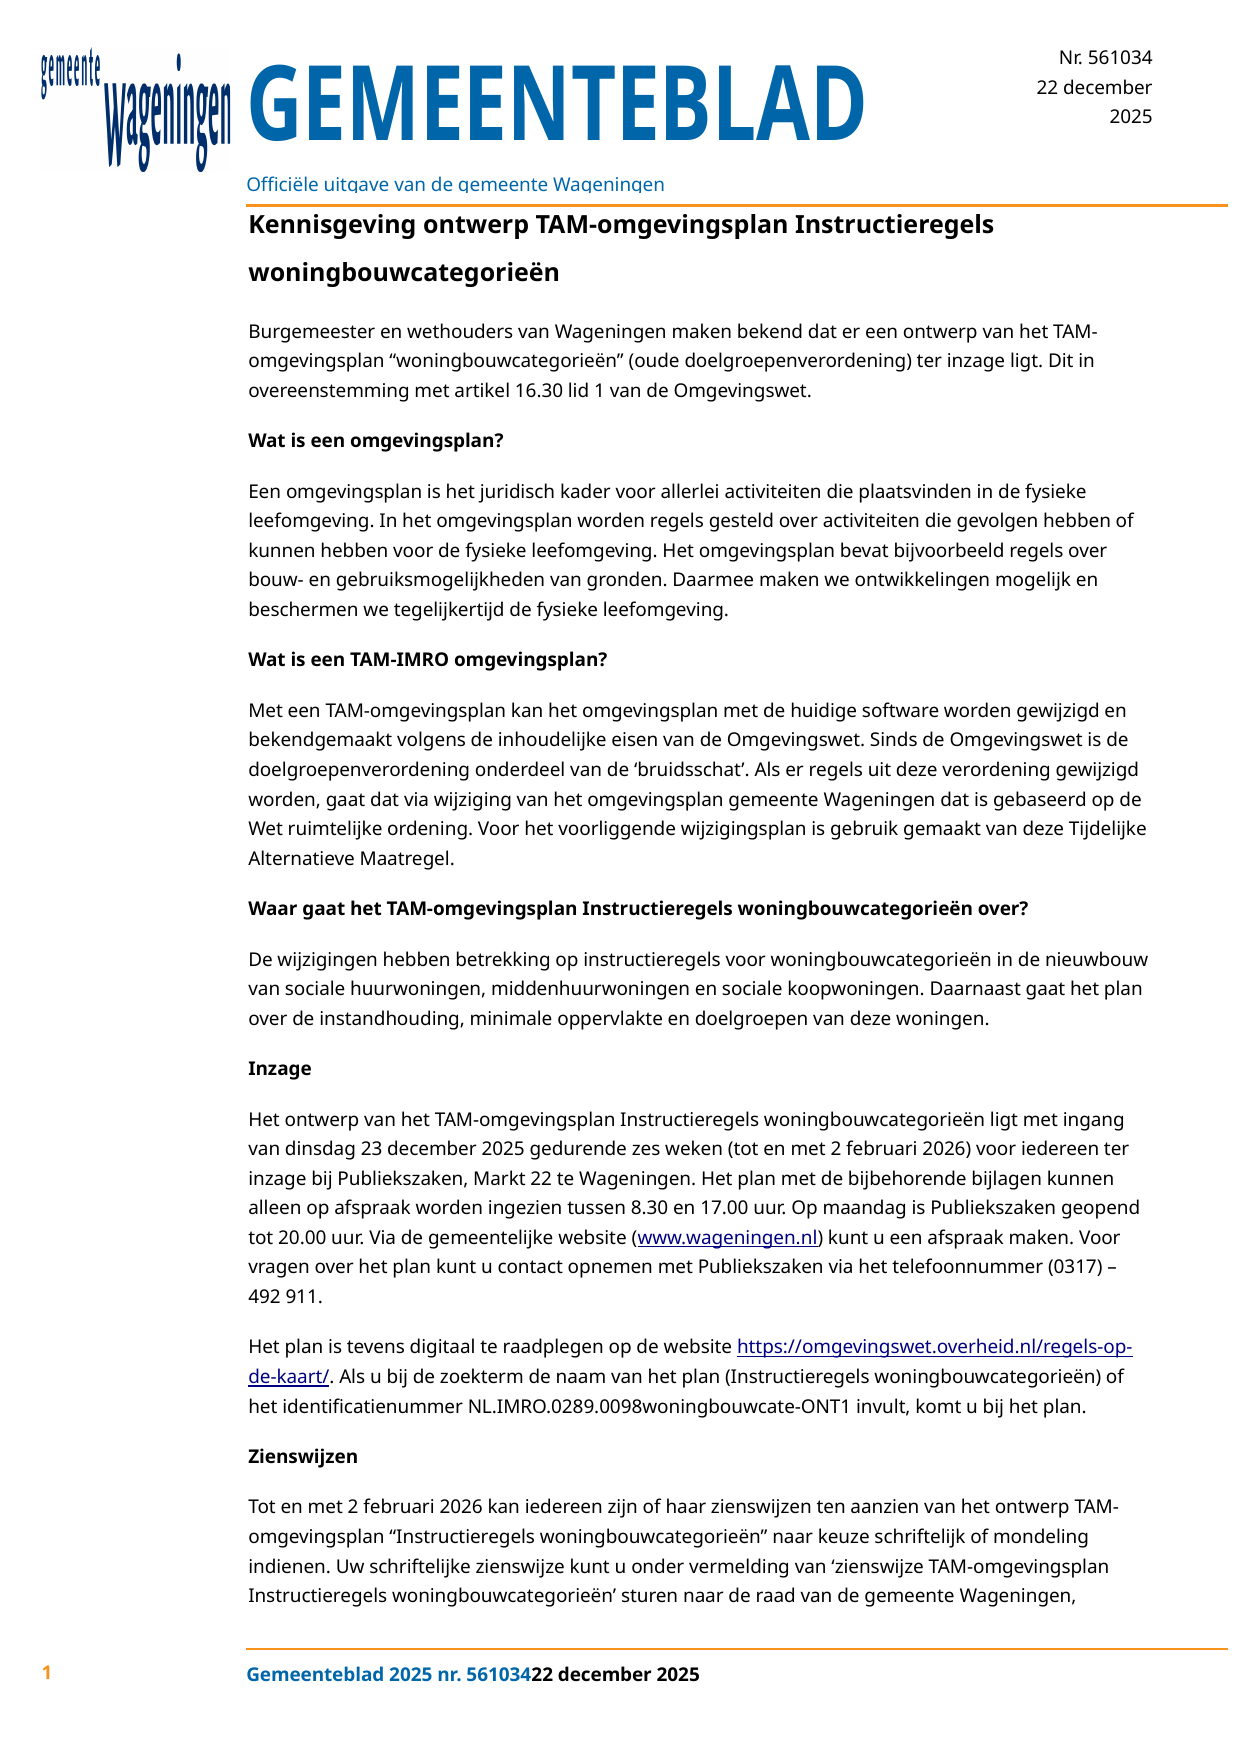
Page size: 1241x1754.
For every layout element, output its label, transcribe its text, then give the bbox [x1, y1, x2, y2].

text Burgemeester en wethouders van Wageningen maken bekend dat er een ontwerp van het TAM-omgevingsplan “woningbouwcategorieën” (oude doelgroepenverordening) ter inzage ligt. Dit in overeenstemming met artikel 16.30 lid 1 van de Omgevingswet. [248, 318, 1152, 403]
picture [41, 47, 231, 172]
text Het ontwerp van het TAM-omgevingsplan Instructieregels woningbouwcategorieën ligt met ingang van dinsdag 23 december 2025 gedurende zes weken (tot en met 2 februari 2026) voor iedereen ter inzage bij Publiekszaken, Markt 22 te Wageningen. Het plan met de bijbehorende bijlagen kunnen alleen op afspraak worden ingezien tussen 8.30 en 17.00 uur. Op maandag is Publiekszaken geopend tot 20.00 uur. Via de gemeentelijke website (www.wageningen.nl) kunt u een afspraak maken. Voor vragen over het plan kunt u contact opnemen met Publiekszaken via het telefoonnummer (0317) – 492 911. [248, 1106, 1152, 1309]
text Inzage [248, 1055, 1152, 1081]
text Kennisgeving ontwerp TAM-omgevingsplan Instructieregels woningbouwcategorieën [248, 207, 1152, 288]
text Zienswijzen [248, 1443, 1152, 1469]
text De wijzigingen hebben betrekking op instructieregels voor woningbouwcategorieën in de nieuwbouw van sociale huurwoningen, middenhuurwoningen en sociale koopwoningen. Daarnaast gaat het plan over de instandhouding, minimale oppervlakte en doelgroepen van deze woningen. [248, 946, 1152, 1031]
text Wat is een TAM-IMRO omgevingsplan? [248, 647, 1152, 672]
text Wat is een omgevingsplan? [248, 427, 1152, 453]
text Het plan is tevens digitaal te raadplegen op de website https://omgevingswet.overheid.nl/regels-op-de-kaart/. Als u bij de zoekterm de naam van het plan (Instructieregels woningbouwcategorieën) of het identificatienummer NL.IMRO.0289.0098woningbouwcate-ONT1 invult, komt u bij het plan. [248, 1334, 1152, 1419]
text Waar gaat het TAM-omgevingsplan Instructieregels woningbouwcategorieën over? [248, 895, 1152, 921]
text Een omgevingsplan is het juridisch kader voor allerlei activiteiten die plaatsvinden in de fysieke leefomgeving. In het omgevingsplan worden regels gesteld over activiteiten die gevolgen hebben of kunnen hebben voor de fysieke leefomgeving. Het omgevingsplan bevat bijvoorbeeld regels over bouw- en gebruiksmogelijkheden van gronden. Daarmee maken we ontwikkelingen mogelijk en beschermen we tegelijkertijd de fysieke leefomgeving. [248, 478, 1152, 622]
text Tot en met 2 februari 2026 kan iedereen zijn of haar zienswijzen ten aanzien van het ontwerp TAM-omgevingsplan “Instructieregels woningbouwcategorieën” naar keuze schriftelijk of mondeling indienen. Uw schriftelijke zienswijze kunt u onder vermelding van ‘zienswijze TAM-omgevingsplan Instructieregels woningbouwcategorieën’ sturen naar de raad van de gemeente Wageningen, [248, 1494, 1152, 1608]
text Met een TAM-omgevingsplan kan het omgevingsplan met de huidige software worden gewijzigd en bekendgemaakt volgens de inhoudelijke eisen van de Omgevingswet. Sinds de Omgevingswet is de doelgroepenverordening onderdeel van de ‘bruidsschat’. Als er regels uit deze verordening gewijzigd worden, gaat dat via wijziging van het omgevingsplan gemeente Wageningen dat is gebaseerd op de Wet ruimtelijke ordening. Voor het voorliggende wijzigingsplan is gebruik gemaakt van deze Tijdelijke Alternatieve Maatregel. [248, 697, 1152, 871]
